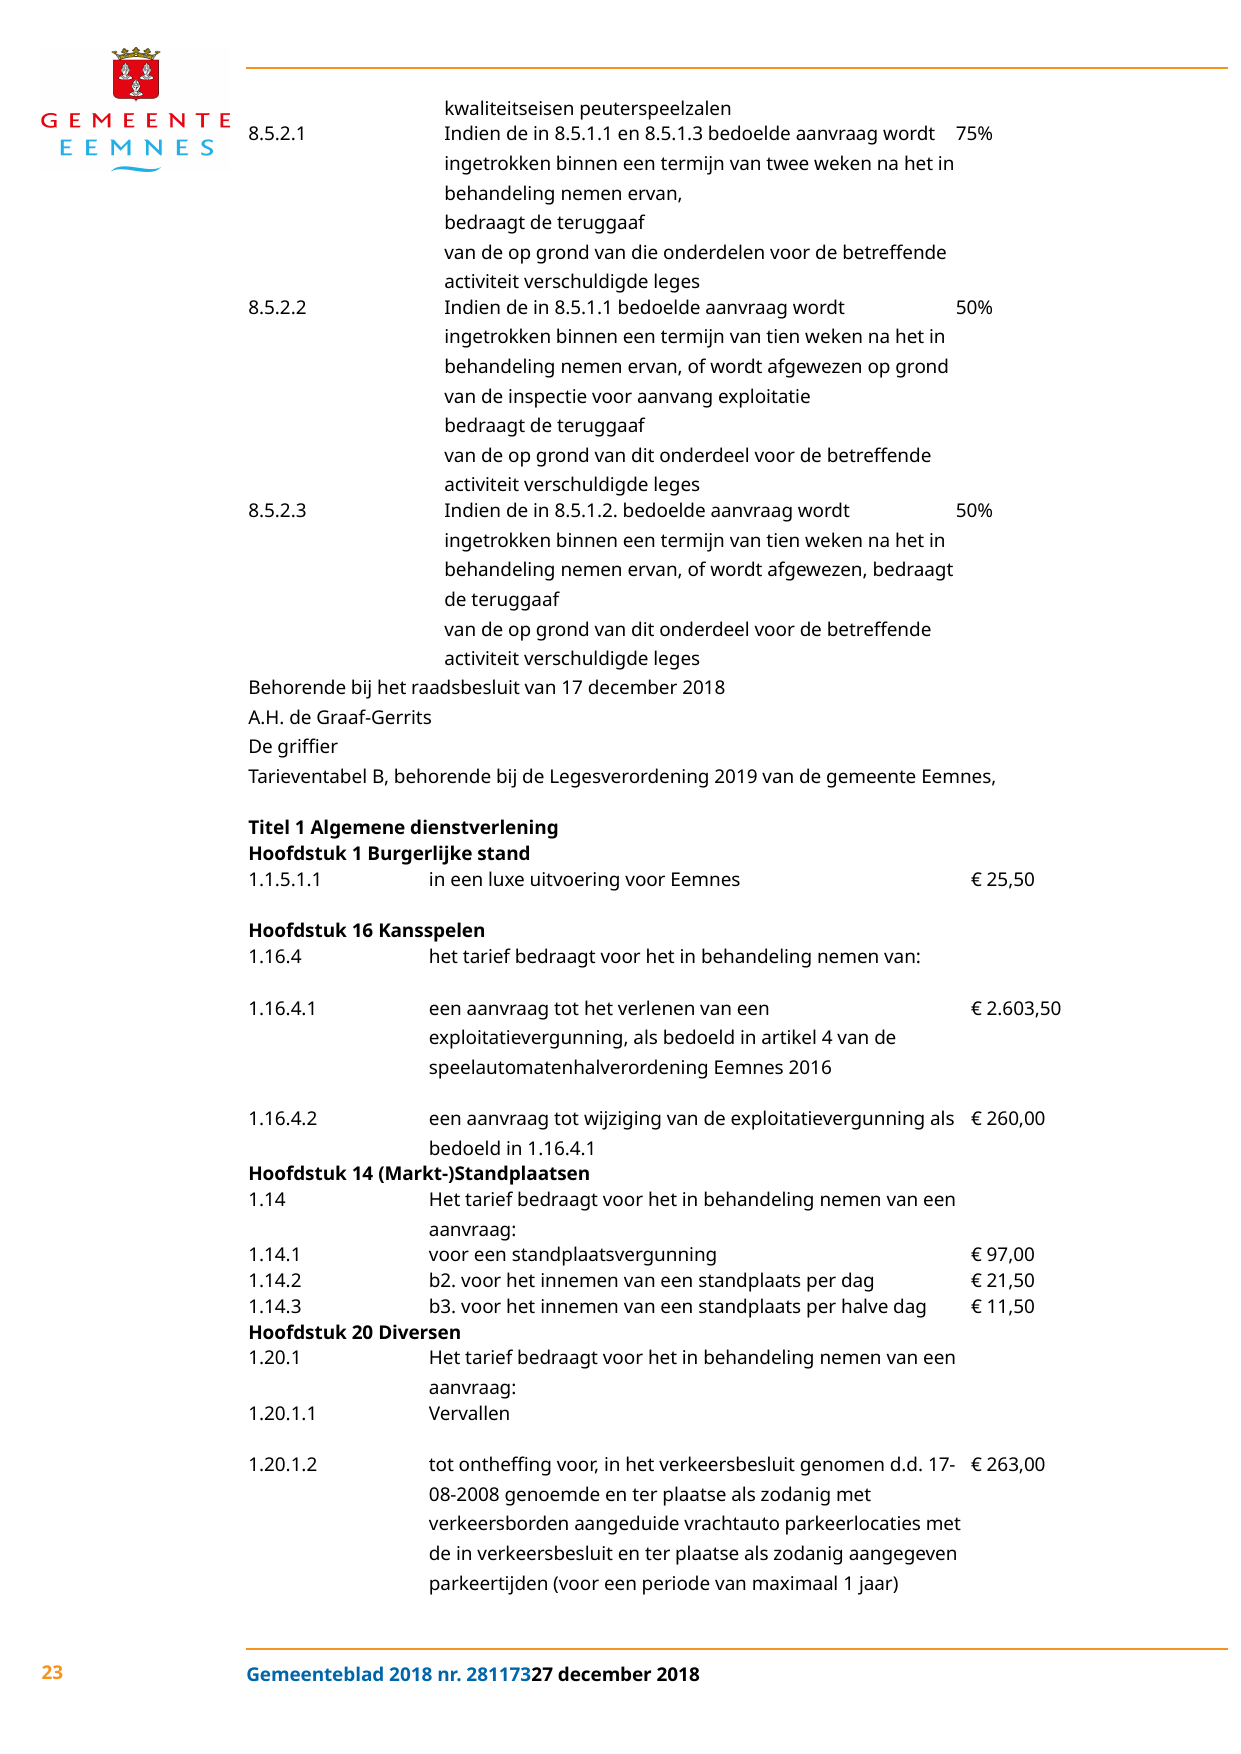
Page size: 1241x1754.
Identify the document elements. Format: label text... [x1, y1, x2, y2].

table_cell 1.20.1 [248, 1345, 429, 1400]
table_cell b3. voor het innemen van een standplaats per halve dag [429, 1293, 971, 1319]
text De griffier [248, 733, 1152, 759]
table_cell Hoofdstuk 16 Kansspelen [248, 918, 1152, 943]
table_cell voor een standplaatsvergunning [429, 1242, 971, 1267]
table_cell [971, 943, 1152, 969]
table_cell [429, 1426, 971, 1451]
table_cell 1.20.1.1 [248, 1400, 429, 1426]
table_cell [248, 892, 429, 917]
table_cell Hoofdstuk 14 (Markt-)Standplaatsen [248, 1161, 1152, 1186]
table_cell 1.20.1.2 [248, 1451, 429, 1595]
table_cell 1.16.4.2 [248, 1105, 429, 1161]
table_cell 8.5.2.3 [248, 498, 444, 671]
table_cell een aanvraag tot het verlenen van een exploitatievergunning, als bedoeld in artikel 4 van de speelautomatenhalverordening Eemnes 2016 [429, 995, 971, 1079]
table_cell € 263,00 [971, 1451, 1152, 1595]
table_cell in een luxe uitvoering voor Eemnes [429, 866, 971, 892]
table_cell [971, 1186, 1152, 1242]
table_cell 1.1.5.1.1 [248, 866, 429, 892]
table_cell b2. voor het innemen van een standplaats per dag [429, 1268, 971, 1293]
table_cell Indien de in 8.5.1.2. bedoelde aanvraag wordt ingetrokken binnen een termijn van tien weken na het in behandeling nemen ervan, of wordt afgewezen, bedraagt de teruggaaf van de op grond van dit onderdeel voor de betreffende activiteit verschuldigde leges [444, 498, 956, 671]
table_cell een aanvraag tot wijziging van de exploitatievergunning als bedoeld in 1.16.4.1 [429, 1105, 971, 1161]
table_cell 50% [956, 498, 1152, 671]
table_cell 1.16.4.1 [248, 995, 429, 1079]
table_cell [971, 1345, 1152, 1400]
table_cell [971, 969, 1152, 995]
table_cell [248, 95, 444, 121]
table_cell tot ontheffing voor, in het verkeersbesluit genomen d.d. 17-08-2008 genoemde en ter plaatse als zodanig met verkeersborden aangeduide vrachtauto parkeerlocaties met de in verkeersbesluit en ter plaatse als zodanig aangegeven parkeertijden (voor een periode van maximaal 1 jaar) [429, 1451, 971, 1595]
table_cell kwaliteitseisen peuterspeelzalen [444, 95, 956, 121]
table_cell € 97,00 [971, 1242, 1152, 1267]
table_cell 1.16.4 [248, 943, 429, 969]
table_cell 1.14.1 [248, 1242, 429, 1267]
table_cell Hoofdstuk 1 Burgerlijke stand [248, 840, 1152, 866]
table_cell 75% [956, 121, 1152, 294]
text A.H. de Graaf-Gerrits [248, 704, 1152, 729]
table_cell 1.14 [248, 1186, 429, 1242]
table_cell € 25,50 [971, 866, 1152, 892]
table_cell 8.5.2.2 [248, 294, 444, 497]
table_cell [429, 892, 971, 917]
table_cell het tarief bedraagt voor het in behandeling nemen van: [429, 943, 971, 969]
table_cell [429, 969, 971, 995]
table_cell 1.14.3 [248, 1293, 429, 1319]
table_cell Vervallen [429, 1400, 971, 1426]
table_cell [248, 1426, 429, 1451]
table_cell [956, 95, 1152, 121]
table_cell [248, 1080, 429, 1105]
table_cell [971, 1080, 1152, 1105]
table_cell 1.14.2 [248, 1268, 429, 1293]
table_cell Indien de in 8.5.1.1 bedoelde aanvraag wordt ingetrokken binnen een termijn van tien weken na het in behandeling nemen ervan, of wordt afgewezen op grond van de inspectie voor aanvang exploitatie bedraagt de teruggaaf van de op grond van dit onderdeel voor de betreffende activiteit verschuldigde leges [444, 294, 956, 497]
picture [41, 47, 231, 172]
table_cell 8.5.2.1 [248, 121, 444, 294]
table_cell [971, 1426, 1152, 1451]
table_cell [971, 1400, 1152, 1426]
table_cell Het tarief bedraagt voor het in behandeling nemen van een aanvraag: [429, 1186, 971, 1242]
table_cell Indien de in 8.5.1.1 en 8.5.1.3 bedoelde aanvraag wordt ingetrokken binnen een termijn van twee weken na het in behandeling nemen ervan, bedraagt de teruggaaf van de op grond van die onderdelen voor de betreffende activiteit verschuldigde leges [444, 121, 956, 294]
table_cell [248, 789, 1152, 814]
table_cell 50% [956, 294, 1152, 497]
table_cell € 21,50 [971, 1268, 1152, 1293]
table_cell Hoofdstuk 20 Diversen [248, 1319, 1152, 1344]
table_cell € 260,00 [971, 1105, 1152, 1161]
table_cell Het tarief bedraagt voor het in behandeling nemen van een aanvraag: [429, 1345, 971, 1400]
table_cell [971, 892, 1152, 917]
table_cell € 11,50 [971, 1293, 1152, 1319]
table_cell € 2.603,50 [971, 995, 1152, 1079]
text Behorende bij het raadsbesluit van 17 december 2018 [248, 674, 1152, 700]
table_header Tarieventabel B, behorende bij de Legesverordening 2019 van de gemeente Eemnes, [248, 763, 1152, 789]
table_cell Titel 1 Algemene dienstverlening [248, 815, 1152, 840]
table_cell [429, 1080, 971, 1105]
table_cell [248, 969, 429, 995]
